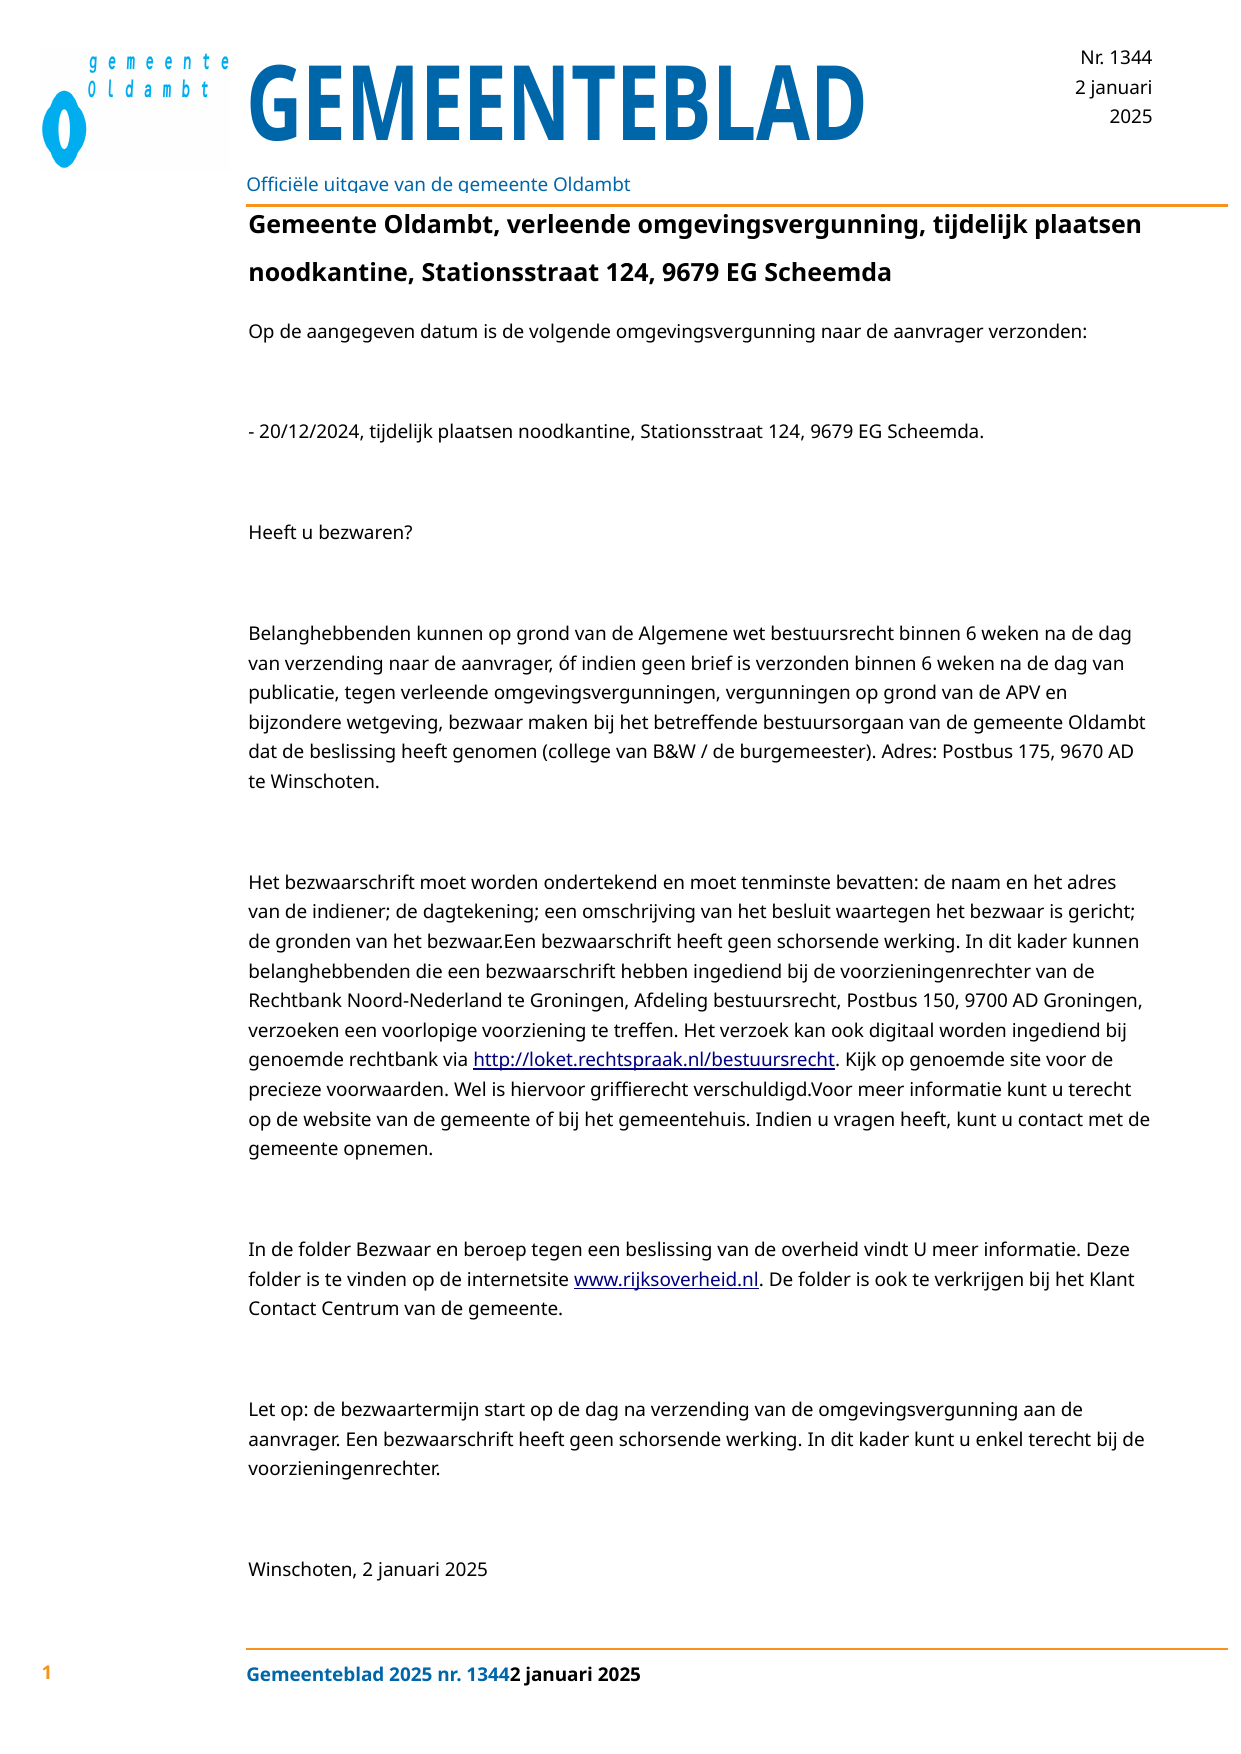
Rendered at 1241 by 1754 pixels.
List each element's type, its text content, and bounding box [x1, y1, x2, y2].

text Winschoten, 2 januari 2025 [248, 1556, 1152, 1582]
text In de folder Bezwaar en beroep tegen een beslissing van de overheid vindt U meer informatie. Deze folder is te vinden op de internetsite www.rijksoverheid.nl. De folder is ook te verkrijgen bij het Klant Contact Centrum van de gemeente. [248, 1236, 1152, 1321]
text Let op: de bezwaartermijn start op de dag na verzending van de omgevingsvergunning aan de aanvrager. Een bezwaarschrift heeft geen schorsende werking. In dit kader kunt u enkel terecht bij de voorzieningenrechter. [248, 1396, 1152, 1481]
picture [41, 47, 231, 172]
text Op de aangegeven datum is de volgende omgevingsvergunning naar de aanvrager verzonden: [248, 318, 1152, 344]
text Het bezwaarschrift moet worden ondertekend en moet tenminste bevatten: de naam en het adres van de indiener; de dagtekening; een omschrijving van het besluit waartegen het bezwaar is gericht; de gronden van het bezwaar.Een bezwaarschrift heeft geen schorsende werking. In dit kader kunnen belanghebbenden die een bezwaarschrift hebben ingediend bij de voorzieningenrechter van de Rechtbank Noord-Nederland te Groningen, Afdeling bestuursrecht, Postbus 150, 9700 AD Groningen, verzoeken een voorlopige voorziening te treffen. Het verzoek kan ook digitaal worden ingediend bij genoemde rechtbank via http://loket.rechtspraak.nl/bestuursrecht. Kijk op genoemde site voor de precieze voorwaarden. Wel is hiervoor griffierecht verschuldigd.Voor meer informatie kunt u terecht op de website van de gemeente of bij het gemeentehuis. Indien u vragen heeft, kunt u contact met de gemeente opnemen. [248, 869, 1152, 1161]
text Belanghebbenden kunnen op grond van de Algemene wet bestuursrecht binnen 6 weken na de dag van verzending naar de aanvrager, óf indien geen brief is verzonden binnen 6 weken na de dag van publicatie, tegen verleende omgevingsvergunningen, vergunningen op grond van de APV en bijzondere wetgeving, bezwaar maken bij het betreffende bestuursorgaan van de gemeente Oldambt dat de beslissing heeft genomen (college van B&W / de burgemeester). Adres: Postbus 175, 9670 AD te Winschoten. [248, 620, 1152, 794]
text - 20/12/2024, tijdelijk plaatsen noodkantine, Stationsstraat 124, 9679 EG Scheemda. [248, 419, 1152, 444]
text Gemeente Oldambt, verleende omgevingsvergunning, tijdelijk plaatsen noodkantine, Stationsstraat 124, 9679 EG Scheemda [248, 207, 1152, 288]
text Heeft u bezwaren? [248, 519, 1152, 545]
